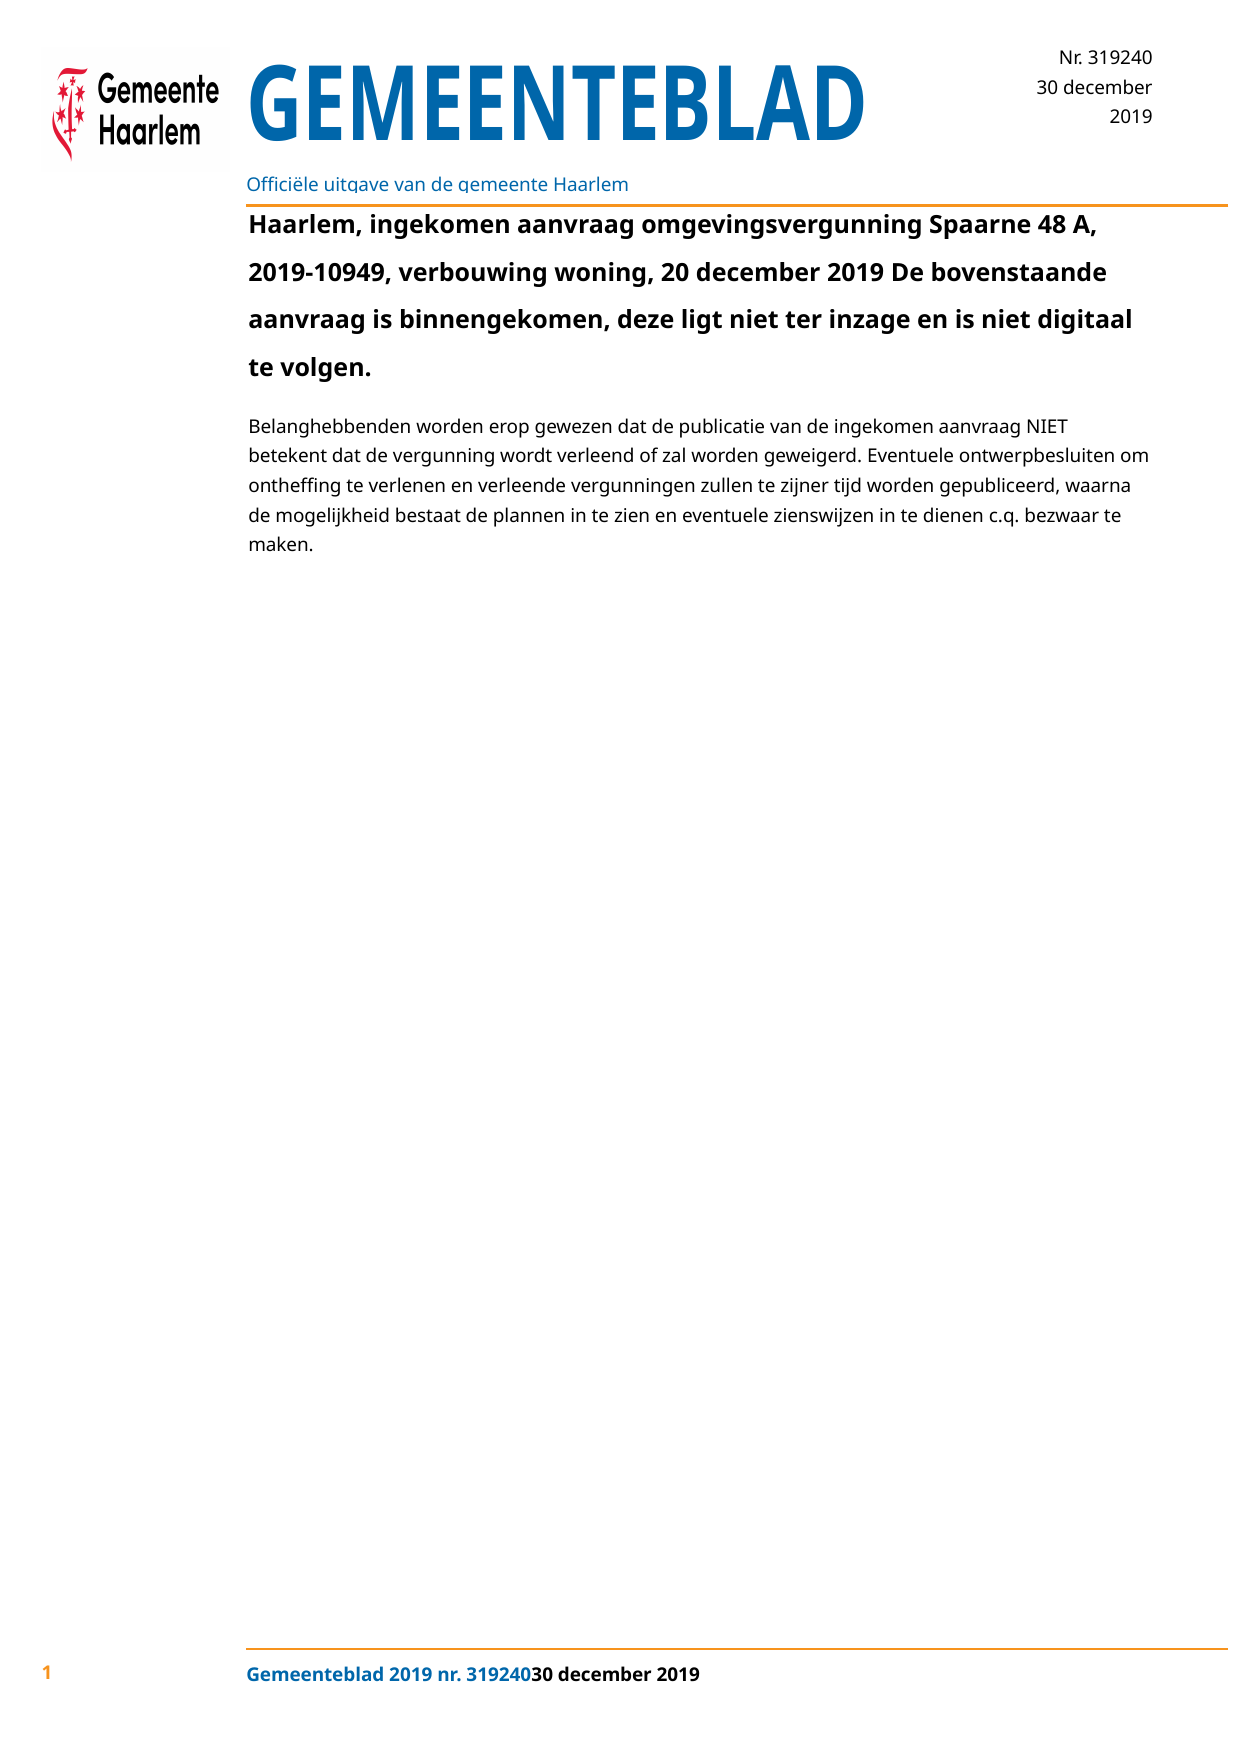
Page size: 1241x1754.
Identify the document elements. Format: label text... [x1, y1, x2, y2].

text Belanghebbenden worden erop gewezen dat de publicatie van de ingekomen aanvraag NIET betekent dat de vergunning wordt verleend of zal worden geweigerd. Eventuele ontwerpbesluiten om ontheffing te verlenen en verleende vergunningen zullen te zijner tijd worden gepubliceerd, waarna de mogelijkheid bestaat de plannen in te zien en eventuele zienswijzen in te dienen c.q. bezwaar te maken. [248, 413, 1152, 557]
picture [41, 47, 231, 172]
text Haarlem, ingekomen aanvraag omgevingsvergunning Spaarne 48 A, 2019-10949, verbouwing woning, 20 december 2019 De bovenstaande aanvraag is binnengekomen, deze ligt niet ter inzage en is niet digitaal te volgen. [248, 207, 1152, 384]
